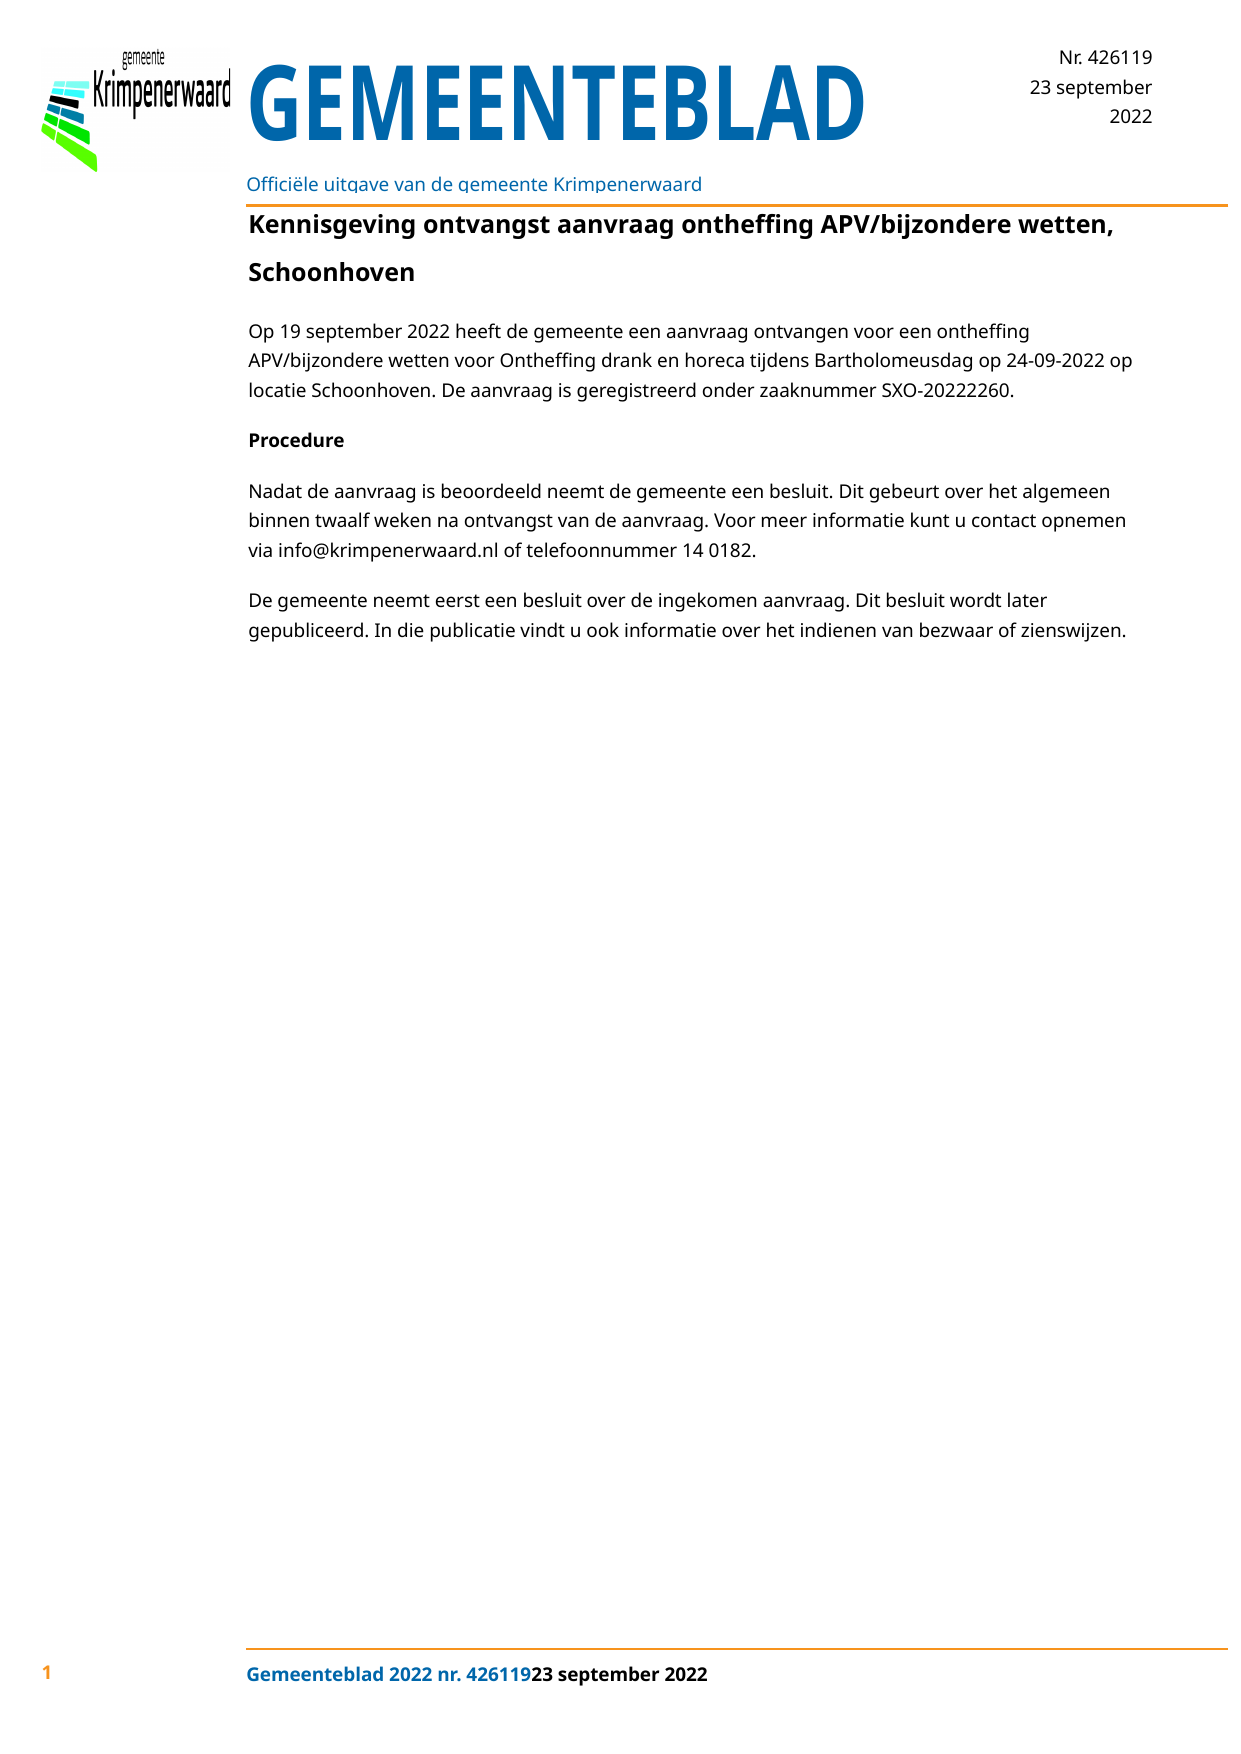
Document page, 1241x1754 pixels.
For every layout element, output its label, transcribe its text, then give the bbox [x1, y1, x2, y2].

text De gemeente neemt eerst een besluit over de ingekomen aanvraag. Dit besluit wordt later gepubliceerd. In die publicatie vindt u ook informatie over het indienen van bezwaar of zienswijzen. [248, 587, 1152, 643]
picture [41, 47, 231, 172]
text Nadat de aanvraag is beoordeeld neemt de gemeente een besluit. Dit gebeurt over het algemeen binnen twaalf weken na ontvangst van de aanvraag. Voor meer informatie kunt u contact opnemen via info@krimpenerwaard.nl of telefoonnummer 14 0182. [248, 478, 1152, 563]
text Op 19 september 2022 heeft de gemeente een aanvraag ontvangen voor een ontheffing APV/bijzondere wetten voor Ontheffing drank en horeca tijdens Bartholomeusdag op 24-09-2022 op locatie Schoonhoven. De aanvraag is geregistreerd onder zaaknummer SXO-20222260. [248, 318, 1152, 403]
text Procedure [248, 427, 1152, 453]
text Kennisgeving ontvangst aanvraag ontheffing APV/bijzondere wetten, Schoonhoven [248, 207, 1152, 288]
